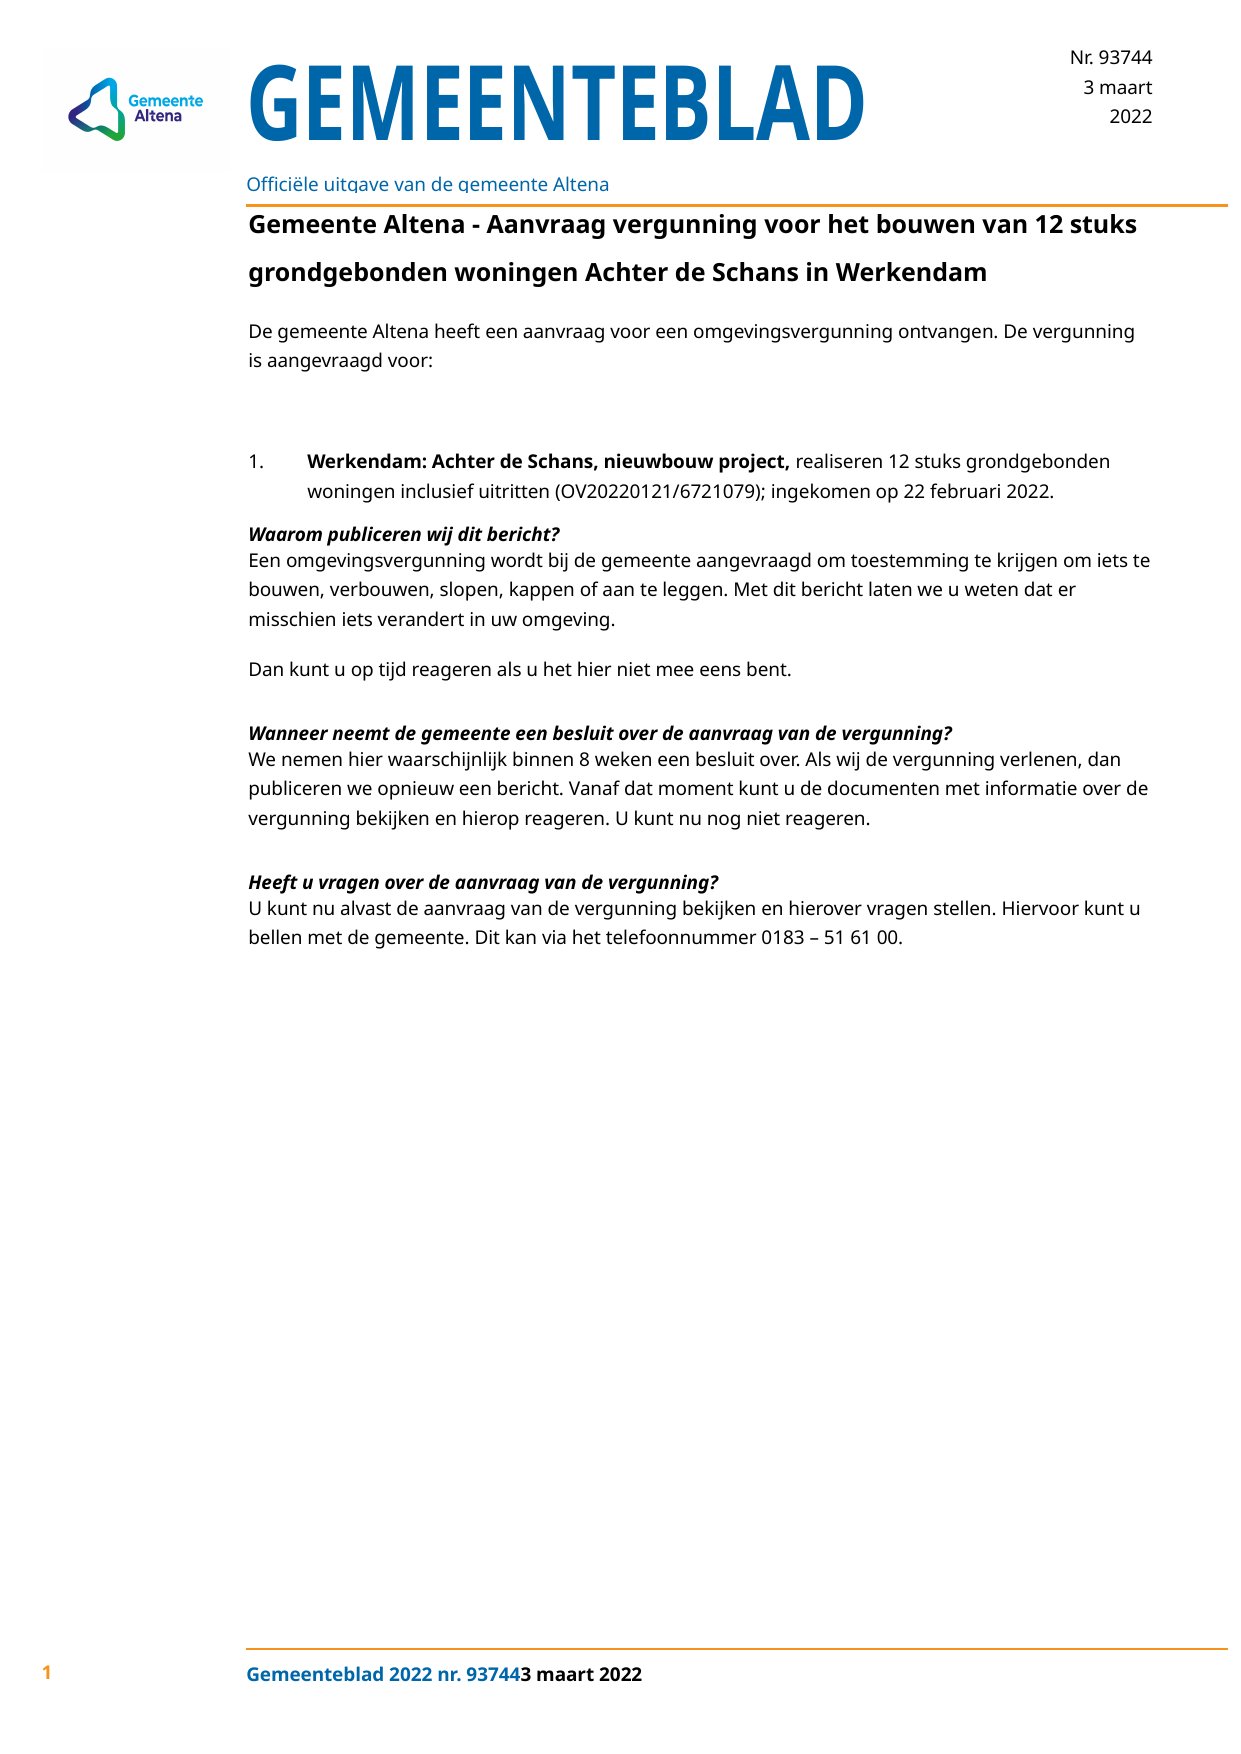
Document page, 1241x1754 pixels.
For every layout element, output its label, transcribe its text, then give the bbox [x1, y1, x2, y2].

text Heeft u vragen over de aanvraag van de vergunning? [248, 869, 1152, 895]
text Gemeente Altena - Aanvraag vergunning voor het bouwen van 12 stuks grondgebonden woningen Achter de Schans in Werkendam [248, 207, 1152, 288]
list Werkendam: Achter de Schans, nieuwbouw project, realiseren 12 stuks grondgebonden woningen inclusief uitritten (OV20220121/6721079); ingekomen op 22 februari 2022. [248, 448, 1152, 504]
text We nemen hier waarschijnlijk binnen 8 weken een besluit over. Als wij de vergunning verlenen, dan publiceren we opnieuw een bericht. Vanaf dat moment kunt u de documenten met informatie over de vergunning bekijken en hierop reageren. U kunt nu nog niet reageren. [248, 746, 1152, 831]
picture [41, 47, 231, 172]
text De gemeente Altena heeft een aanvraag voor een omgevingsvergunning ontvangen. De vergunning is aangevraagd voor: [248, 318, 1152, 373]
text U kunt nu alvast de aanvraag van de vergunning bekijken en hierover vragen stellen. Hiervoor kunt u bellen met de gemeente. Dit kan via het telefoonnummer 0183 – 51 61 00. [248, 895, 1152, 950]
text Waarom publiceren wij dit bericht? [248, 521, 1152, 547]
text Een omgevingsvergunning wordt bij de gemeente aangevraagd om toestemming te krijgen om iets te bouwen, verbouwen, slopen, kappen of aan te leggen. Met dit bericht laten we u weten dat er misschien iets verandert in uw omgeving. [248, 547, 1152, 632]
text Dan kunt u op tijd reageren als u het hier niet mee eens bent. [248, 656, 1152, 682]
text Wanneer neemt de gemeente een besluit over de aanvraag van de vergunning? [248, 720, 1152, 746]
